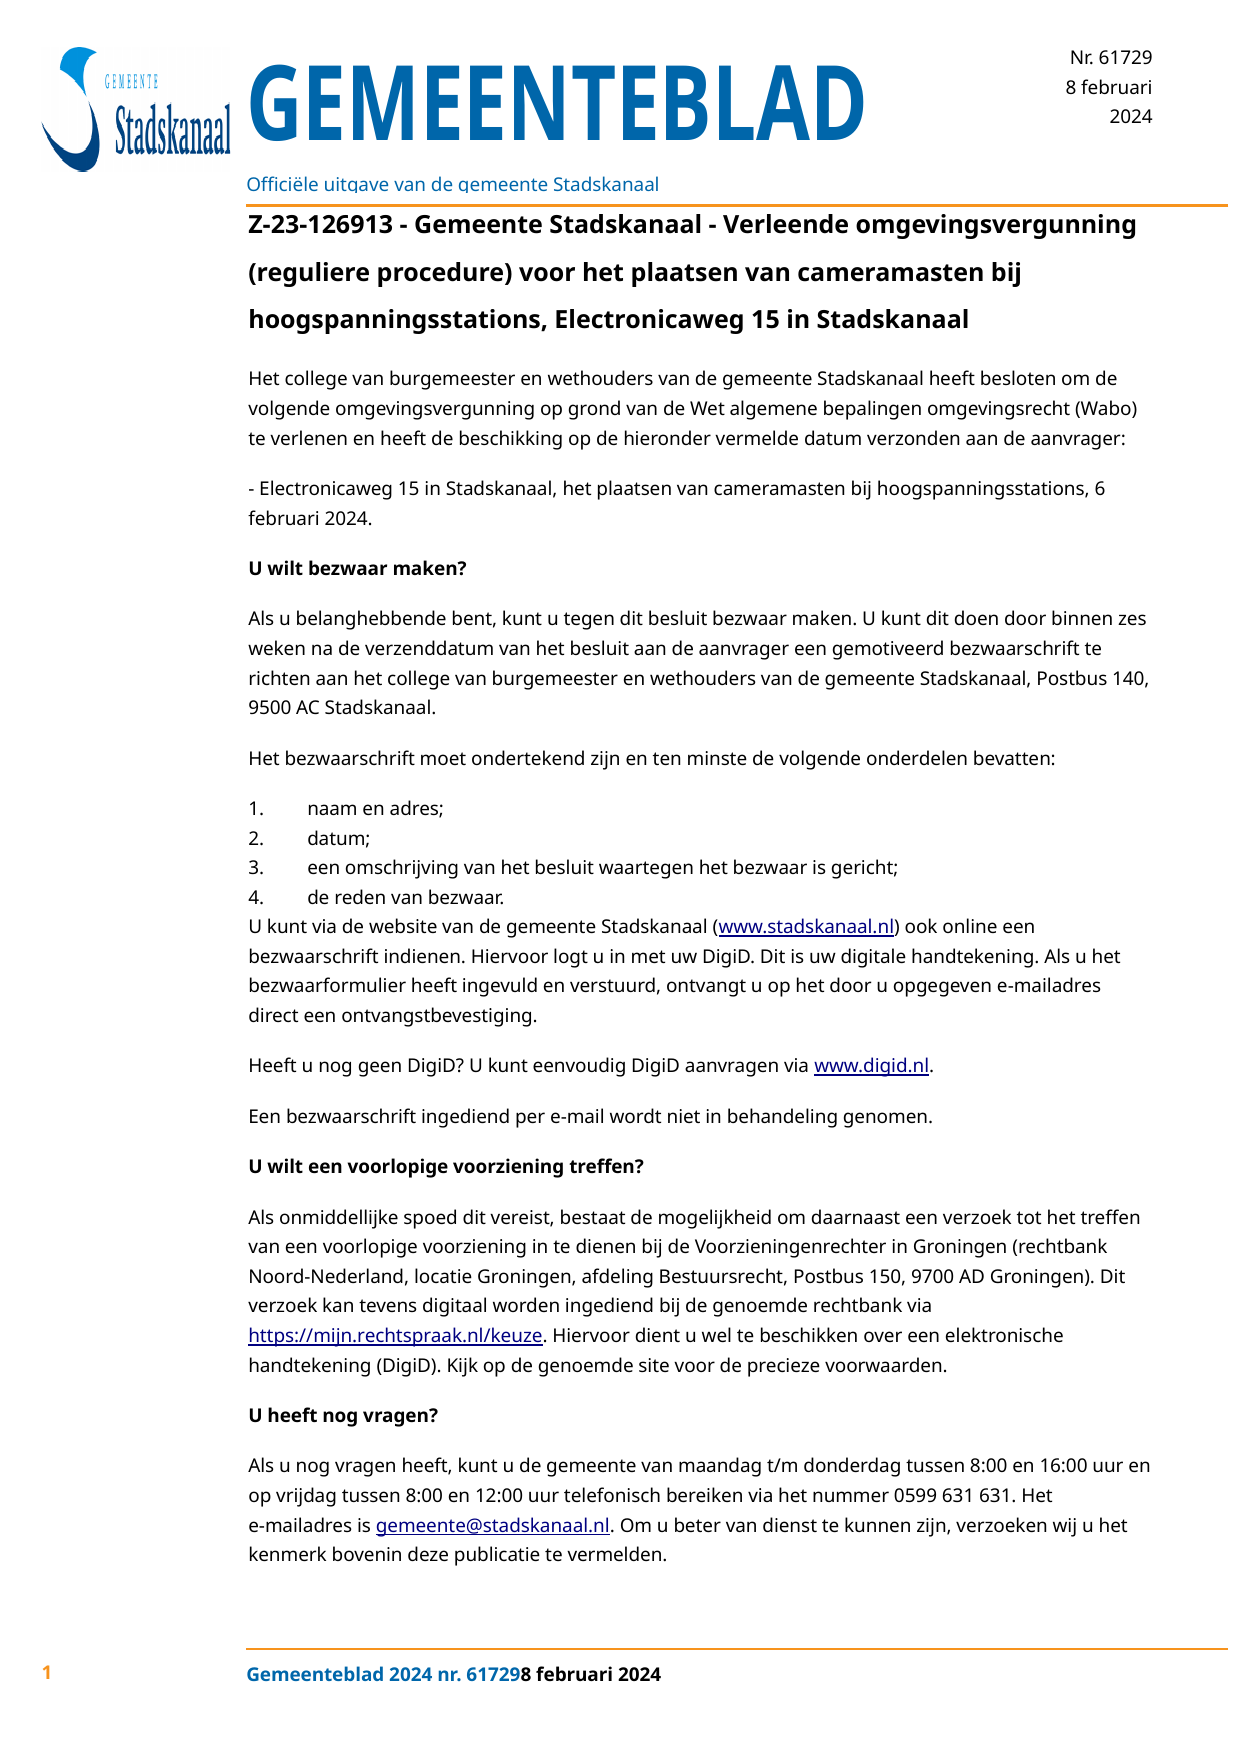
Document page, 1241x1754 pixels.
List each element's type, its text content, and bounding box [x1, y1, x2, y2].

text - Electronicaweg 15 in Stadskanaal, het plaatsen van cameramasten bij hoogspanningsstations, 6 februari 2024. [248, 475, 1152, 530]
text Het college van burgemeester en wethouders van de gemeente Stadskanaal heeft besloten om de volgende omgevingsvergunning op grond van de Wet algemene bepalingen omgevingsrecht (Wabo) te verlenen en heeft de beschikking op de hieronder vermelde datum verzonden aan de aanvrager: [248, 366, 1152, 450]
text Een bezwaarschrift ingediend per e‑mail wordt niet in behandeling genomen. [248, 1103, 1152, 1129]
text Als u belanghebbende bent, kunt u tegen dit besluit bezwaar maken. U kunt dit doen door binnen zes weken na de verzenddatum van het besluit aan de aanvrager een gemotiveerd bezwaarschrift te richten aan het college van burgemeester en wethouders van de gemeente Stadskanaal, Postbus 140, 9500 AC Stadskanaal. [248, 606, 1152, 720]
text Het bezwaarschrift moet ondertekend zijn en ten minste de volgende onderdelen bevatten: [248, 745, 1152, 770]
picture [41, 47, 231, 172]
text Heeft u nog geen DigiD? U kunt eenvoudig DigiD aanvragen via www.digid.nl. [248, 1053, 1152, 1078]
text U heeft nog vragen? [248, 1402, 1152, 1428]
text U wilt bezwaar maken? [248, 555, 1152, 581]
list de reden van bezwaar. [248, 884, 1152, 909]
list naam en adres; [248, 795, 1152, 821]
text U kunt via de website van de gemeente Stadskanaal (www.stadskanaal.nl) ook online een bezwaarschrift indienen. Hiervoor logt u in met uw DigiD. Dit is uw digitale handtekening. Als u het bezwaarformulier heeft ingevuld en verstuurd, ontvangt u op het door u opgegeven e‑mailadres direct een ontvangstbevestiging. [248, 913, 1152, 1028]
text Z-23-126913 - Gemeente Stadskanaal - Verleende omgevingsvergunning (reguliere procedure) voor het plaatsen van cameramasten bij hoogspanningsstations, Electronicaweg 15 in Stadskanaal [248, 207, 1152, 336]
text U wilt een voorlopige voorziening treffen? [248, 1153, 1152, 1179]
text Als onmiddellijke spoed dit vereist, bestaat de mogelijkheid om daarnaast een verzoek tot het treffen van een voorlopige voorziening in te dienen bij de Voorzieningenrechter in Groningen (rechtbank Noord-Nederland, locatie Groningen, afdeling Bestuursrecht, Postbus 150, 9700 AD Groningen). Dit verzoek kan tevens digitaal worden ingediend bij de genoemde rechtbank via https://mijn.rechtspraak.nl/keuze. Hiervoor dient u wel te beschikken over een elektronische handtekening (DigiD). Kijk op de genoemde site voor de precieze voorwaarden. [248, 1204, 1152, 1377]
list datum; [248, 825, 1152, 850]
text Als u nog vragen heeft, kunt u de gemeente van maandag t/m donderdag tussen 8:00 en 16:00 uur en op vrijdag tussen 8:00 en 12:00 uur telefonisch bereiken via het nummer 0599 631 631. Het e‑mailadres is gemeente@stadskanaal.nl. Om u beter van dienst te kunnen zijn, verzoeken wij u het kenmerk bovenin deze publicatie te vermelden. [248, 1453, 1152, 1567]
list een omschrijving van het besluit waartegen het bezwaar is gericht; [248, 854, 1152, 880]
